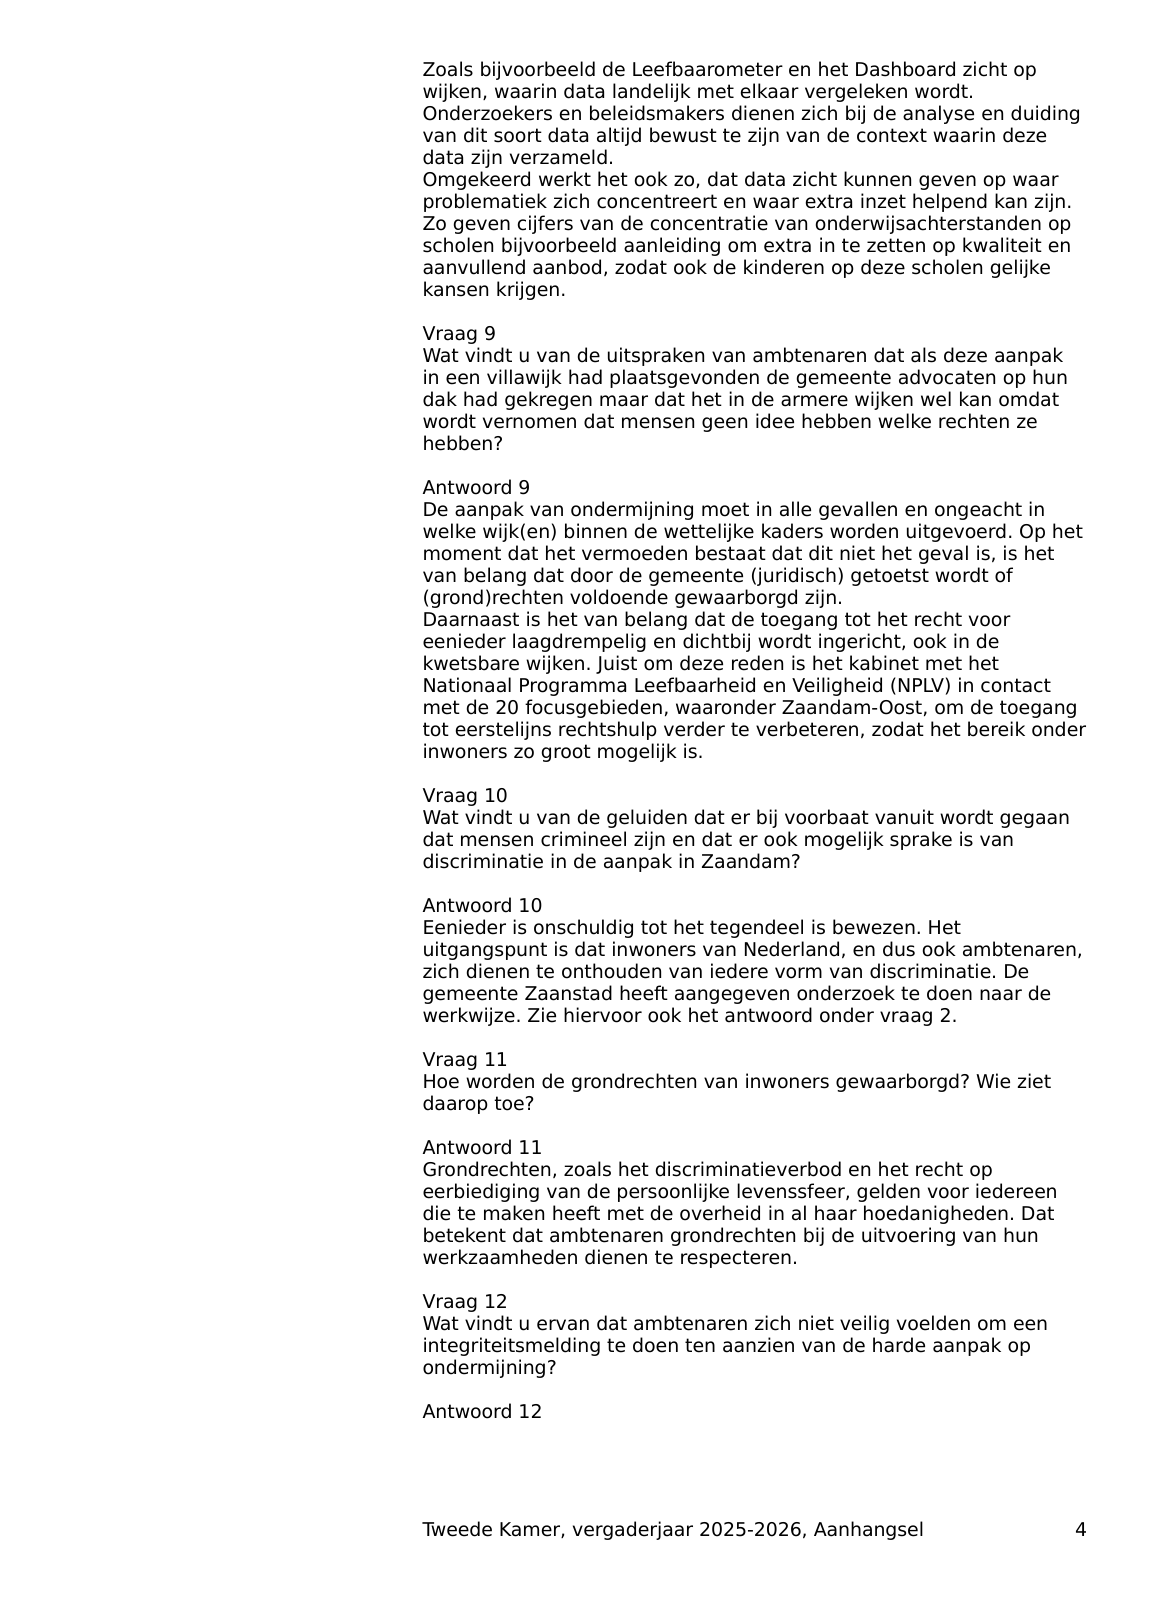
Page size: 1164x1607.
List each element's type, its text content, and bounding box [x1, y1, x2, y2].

text Vraag 11 [422, 1049, 1087, 1071]
text Grondrechten, zoals het discriminatieverbod en het recht op eerbiediging van de persoonlijke levenssfeer, gelden voor iedereen die te maken heeft met de overheid in al haar hoedanigheden. Dat betekent dat ambtenaren grondrechten bij de uitvoering van hun werkzaamheden dienen te respecteren. [422, 1159, 1087, 1269]
text Eenieder is onschuldig tot het tegendeel is bewezen. Het uitgangspunt is dat inwoners van Nederland, en dus ook ambtenaren, zich dienen te onthouden van iedere vorm van discriminatie. De gemeente Zaanstad heeft aangegeven onderzoek te doen naar de werkwijze. Zie hiervoor ook het antwoord onder vraag 2. [422, 917, 1087, 1027]
text Vraag 10 [422, 785, 1087, 807]
text Wat vindt u ervan dat ambtenaren zich niet veilig voelden om een integriteitsmelding te doen ten aanzien van de harde aanpak op ondermijning? [422, 1313, 1087, 1379]
text Antwoord 12 [422, 1401, 1087, 1423]
text Vraag 9 [422, 323, 1087, 345]
text Daarnaast is het van belang dat de toegang tot het recht voor eenieder laagdrempelig en dichtbij wordt ingericht, ook in de kwetsbare wijken. Juist om deze reden is het kabinet met het Nationaal Programma Leefbaarheid en Veiligheid (NPLV) in contact met de 20 focusgebieden, waaronder Zaandam-Oost, om de toegang tot eerstelijns rechtshulp verder te verbeteren, zodat het bereik onder inwoners zo groot mogelijk is. [422, 609, 1087, 763]
text Omgekeerd werkt het ook zo, dat data zicht kunnen geven op waar problematiek zich concentreert en waar extra inzet helpend kan zijn. Zo geven cijfers van de concentratie van onderwijsachterstanden op scholen bijvoorbeeld aanleiding om extra in te zetten op kwaliteit en aanvullend aanbod, zodat ook de kinderen op deze scholen gelijke kansen krijgen. [422, 169, 1087, 301]
text Antwoord 11 [422, 1137, 1087, 1159]
text Antwoord 10 [422, 895, 1087, 917]
text Vraag 12 [422, 1291, 1087, 1313]
text Wat vindt u van de geluiden dat er bij voorbaat vanuit wordt gegaan dat mensen crimineel zijn en dat er ook mogelijk sprake is van discriminatie in de aanpak in Zaandam? [422, 807, 1087, 873]
text Zoals bijvoorbeeld de Leefbaarometer en het Dashboard zicht op wijken, waarin data landelijk met elkaar vergeleken wordt. [422, 59, 1087, 103]
text Onderzoekers en beleidsmakers dienen zich bij de analyse en duiding van dit soort data altijd bewust te zijn van de context waarin deze data zijn verzameld. [422, 103, 1087, 169]
text De aanpak van ondermijning moet in alle gevallen en ongeacht in welke wijk(en) binnen de wettelijke kaders worden uitgevoerd. Op het moment dat het vermoeden bestaat dat dit niet het geval is, is het van belang dat door de gemeente (juridisch) getoetst wordt of (grond)rechten voldoende gewaarborgd zijn. [422, 499, 1087, 609]
text Hoe worden de grondrechten van inwoners gewaarborgd? Wie ziet daarop toe? [422, 1071, 1087, 1115]
text Wat vindt u van de uitspraken van ambtenaren dat als deze aanpak in een villawijk had plaatsgevonden de gemeente advocaten op hun dak had gekregen maar dat het in de armere wijken wel kan omdat wordt vernomen dat mensen geen idee hebben welke rechten ze hebben? [422, 345, 1087, 455]
text Antwoord 9 [422, 477, 1087, 499]
